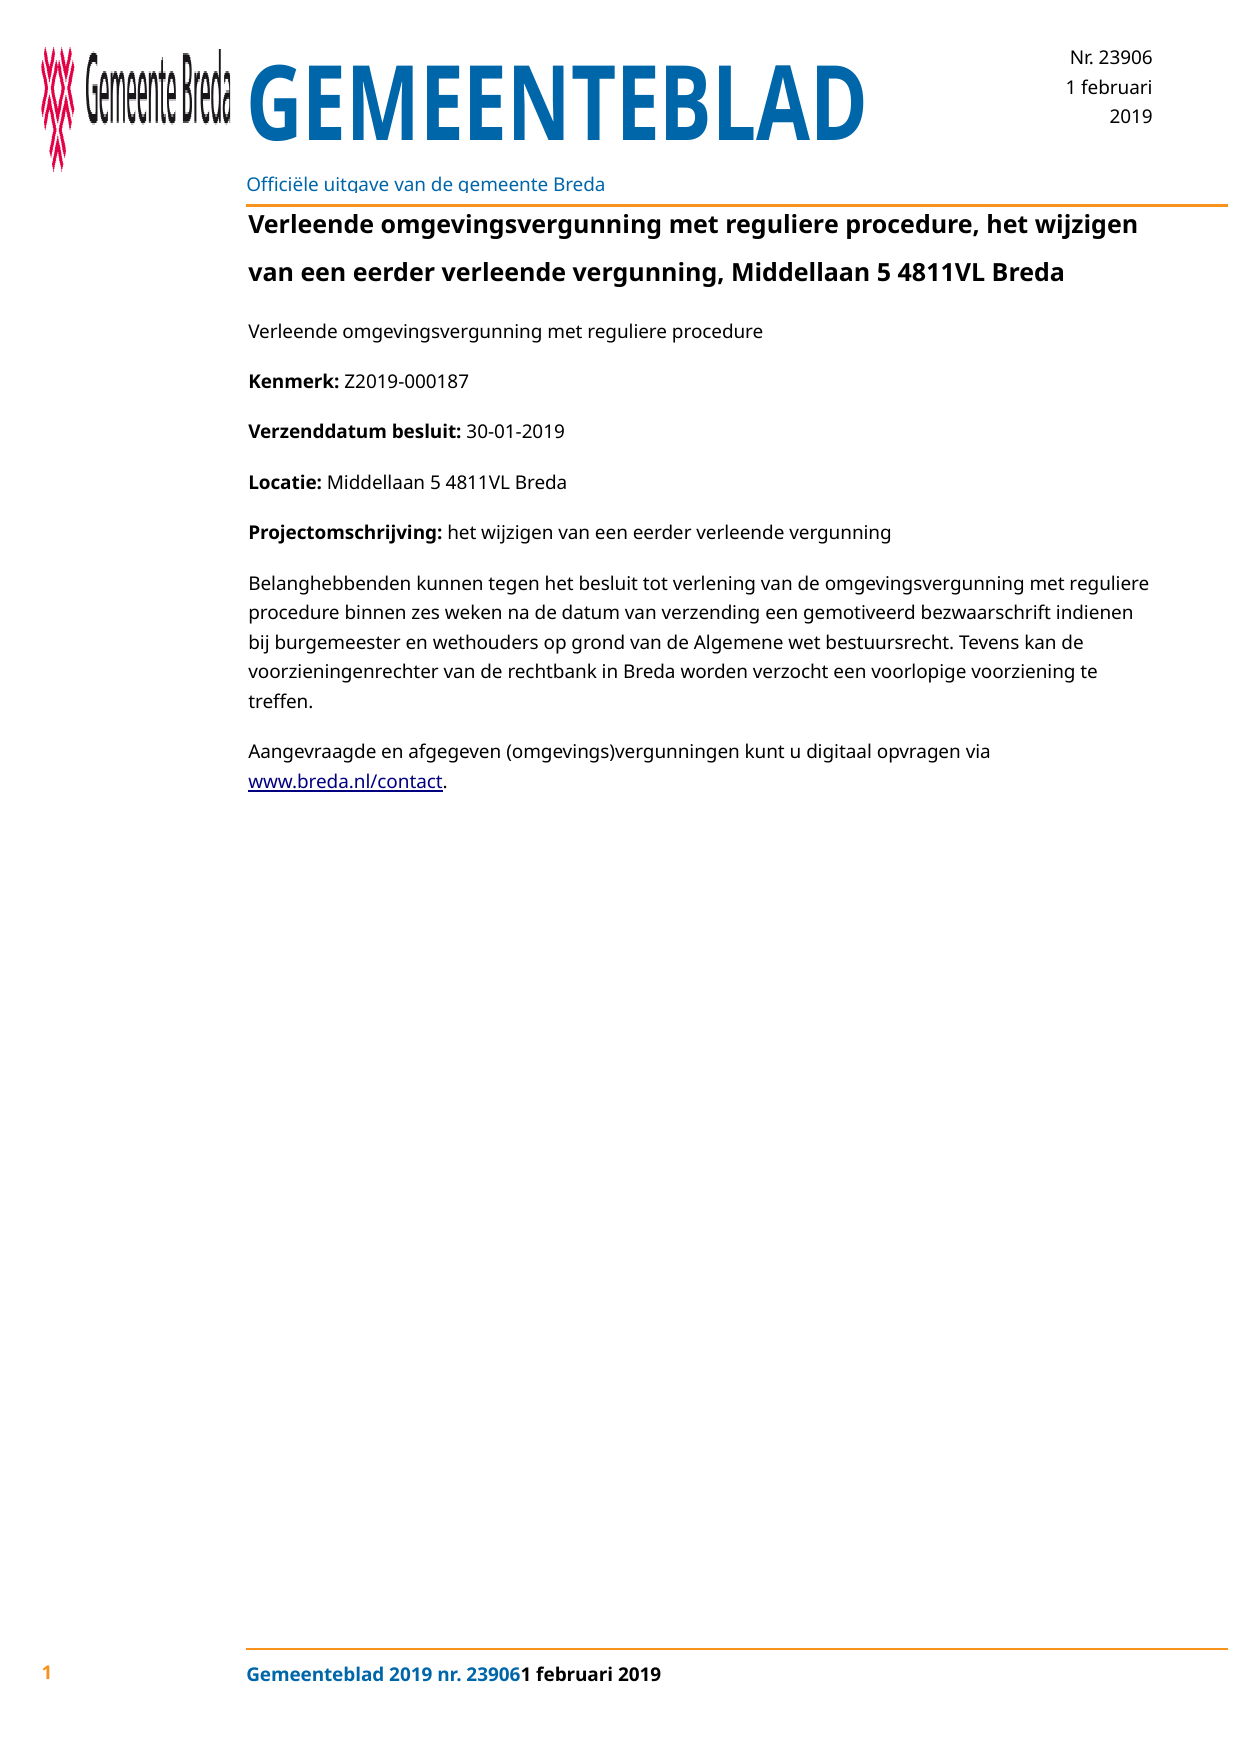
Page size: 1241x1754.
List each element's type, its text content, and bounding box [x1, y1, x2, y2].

text Aangevraagde en afgegeven (omgevings)vergunningen kunt u digitaal opvragen via www.breda.nl/contact. [248, 739, 1152, 794]
text Verleende omgevingsvergunning met reguliere procedure, het wijzigen van een eerder verleende vergunning, Middellaan 5 4811VL Breda [248, 207, 1152, 288]
text Locatie: Middellaan 5 4811VL Breda [248, 469, 1152, 495]
text Verzenddatum besluit: 30-01-2019 [248, 419, 1152, 444]
text Projectomschrijving: het wijzigen van een eerder verleende vergunning [248, 519, 1152, 545]
text Verleende omgevingsvergunning met reguliere procedure [248, 318, 1152, 344]
text Kenmerk: Z2019-000187 [248, 368, 1152, 394]
text Belanghebbenden kunnen tegen het besluit tot verlening van de omgevingsvergunning met reguliere procedure binnen zes weken na de datum van verzending een gemotiveerd bezwaarschrift indienen bij burgemeester en wethouders op grond van de Algemene wet bestuursrecht. Tevens kan de voorzieningenrechter van de rechtbank in Breda worden verzocht een voorlopige voorziening te treffen. [248, 570, 1152, 714]
picture [41, 47, 231, 172]
